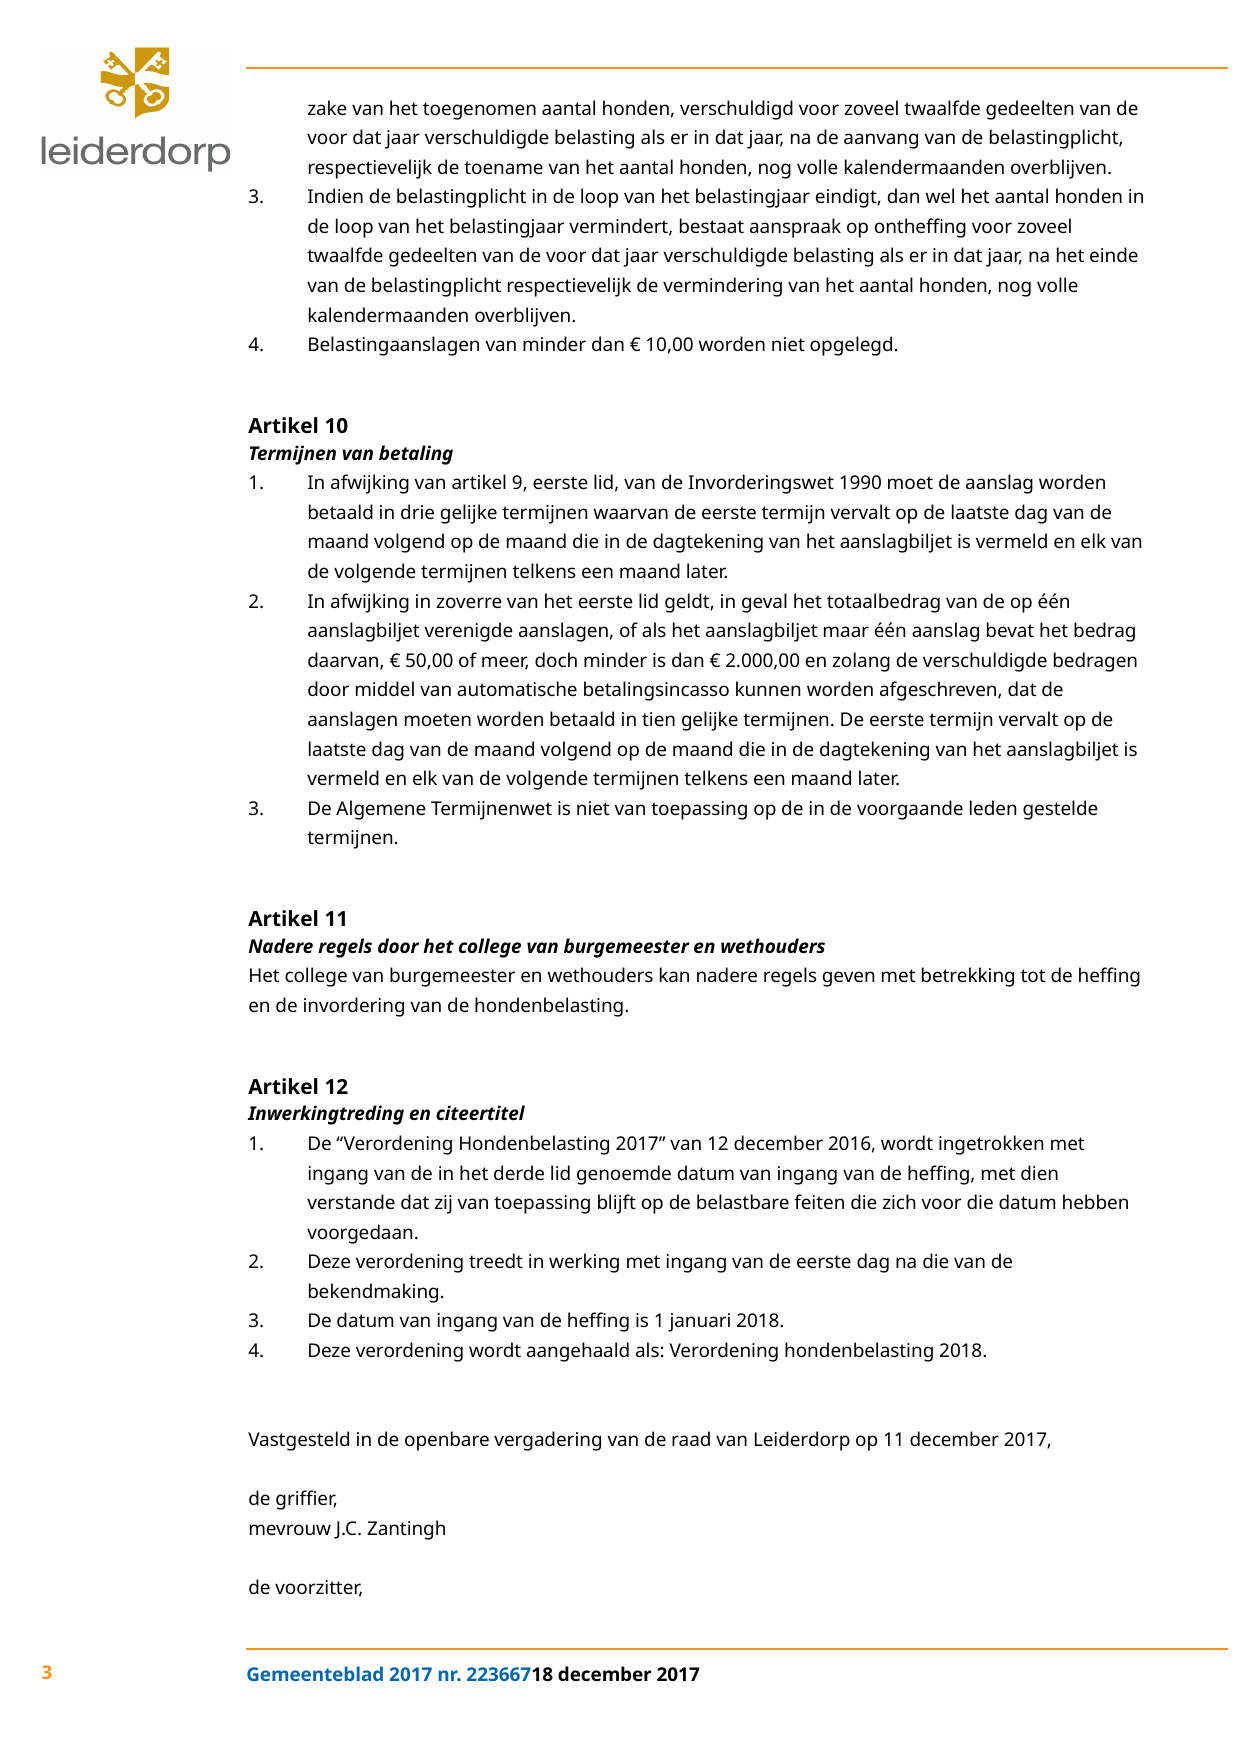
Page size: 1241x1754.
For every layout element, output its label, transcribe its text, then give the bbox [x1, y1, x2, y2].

text Artikel 11 [248, 904, 1152, 933]
text Artikel 12 [248, 1072, 1152, 1101]
list Indien de belastingplicht in de loop van het belastingjaar eindigt, dan wel het aantal honden in de loop van het belastingjaar vermindert, bestaat aanspraak op ontheffing voor zoveel twaalfde gedeelten van de voor dat jaar verschuldigde belasting als er in dat jaar, na het einde van de belastingplicht respectievelijk de vermindering van het aantal honden, nog volle kalendermaanden overblijven. [248, 183, 1152, 328]
text Het college van burgemeester en wethouders kan nadere regels geven met betrekking tot de heffing en de invordering van de hondenbelasting. [248, 962, 1152, 1018]
picture [41, 47, 231, 172]
text Nadere regels door het college van burgemeester en wethouders [248, 933, 1152, 959]
list Deze verordening wordt aangehaald als: Verordening hondenbelasting 2018. [248, 1337, 1152, 1363]
list In afwijking van artikel 9, eerste lid, van de Invorderingswet 1990 moet de aanslag worden betaald in drie gelijke termijnen waarvan de eerste termijn vervalt op de laatste dag van de maand volgend op de maand die in de dagtekening van het aanslagbiljet is vermeld en elk van de volgende termijnen telkens een maand later. [248, 469, 1152, 584]
text Termijnen van betaling [248, 440, 1152, 466]
list De datum van ingang van de heffing is 1 januari 2018. [248, 1308, 1152, 1333]
text de griffier, [248, 1485, 1152, 1511]
list Deze verordening treedt in werking met ingang van de eerste dag na die van de bekendmaking. [248, 1248, 1152, 1304]
text Inwerkingtreding en citeertitel [248, 1101, 1152, 1126]
list Belastingaanslagen van minder dan € 10,00 worden niet opgelegd. [248, 331, 1152, 357]
list De Algemene Termijnenwet is niet van toepassing op de in de voorgaande leden gestelde termijnen. [248, 795, 1152, 850]
text Artikel 10 [248, 411, 1152, 440]
list zake van het toegenomen aantal honden, verschuldigd voor zoveel twaalfde gedeelten van de voor dat jaar verschuldigde belasting als er in dat jaar, na de aanvang van de belastingplicht, respectievelijk de toename van het aantal honden, nog volle kalendermaanden overblijven. [248, 95, 1152, 180]
text mevrouw J.C. Zantingh [248, 1515, 1152, 1540]
text de voorzitter, [248, 1574, 1152, 1599]
list De “Verordening Hondenbelasting 2017” van 12 december 2016, wordt ingetrokken met ingang van de in het derde lid genoemde datum van ingang van de heffing, met dien verstande dat zij van toepassing blijft op de belastbare feiten die zich voor die datum hebben voorgedaan. [248, 1130, 1152, 1244]
text Vastgesteld in de openbare vergadering van de raad van Leiderdorp op 11 december 2017, [248, 1426, 1152, 1452]
list In afwijking in zoverre van het eerste lid geldt, in geval het totaalbedrag van de op één aanslagbiljet verenigde aanslagen, of als het aanslagbiljet maar één aanslag bevat het bedrag daarvan, € 50,00 of meer, doch minder is dan € 2.000,00 en zolang de verschuldigde bedragen door middel van automatische betalingsincasso kunnen worden afgeschreven, dat de aanslagen moeten worden betaald in tien gelijke termijnen. De eerste termijn vervalt op de laatste dag van de maand volgend op de maand die in de dagtekening van het aanslagbiljet is vermeld en elk van de volgende termijnen telkens een maand later. [248, 588, 1152, 791]
